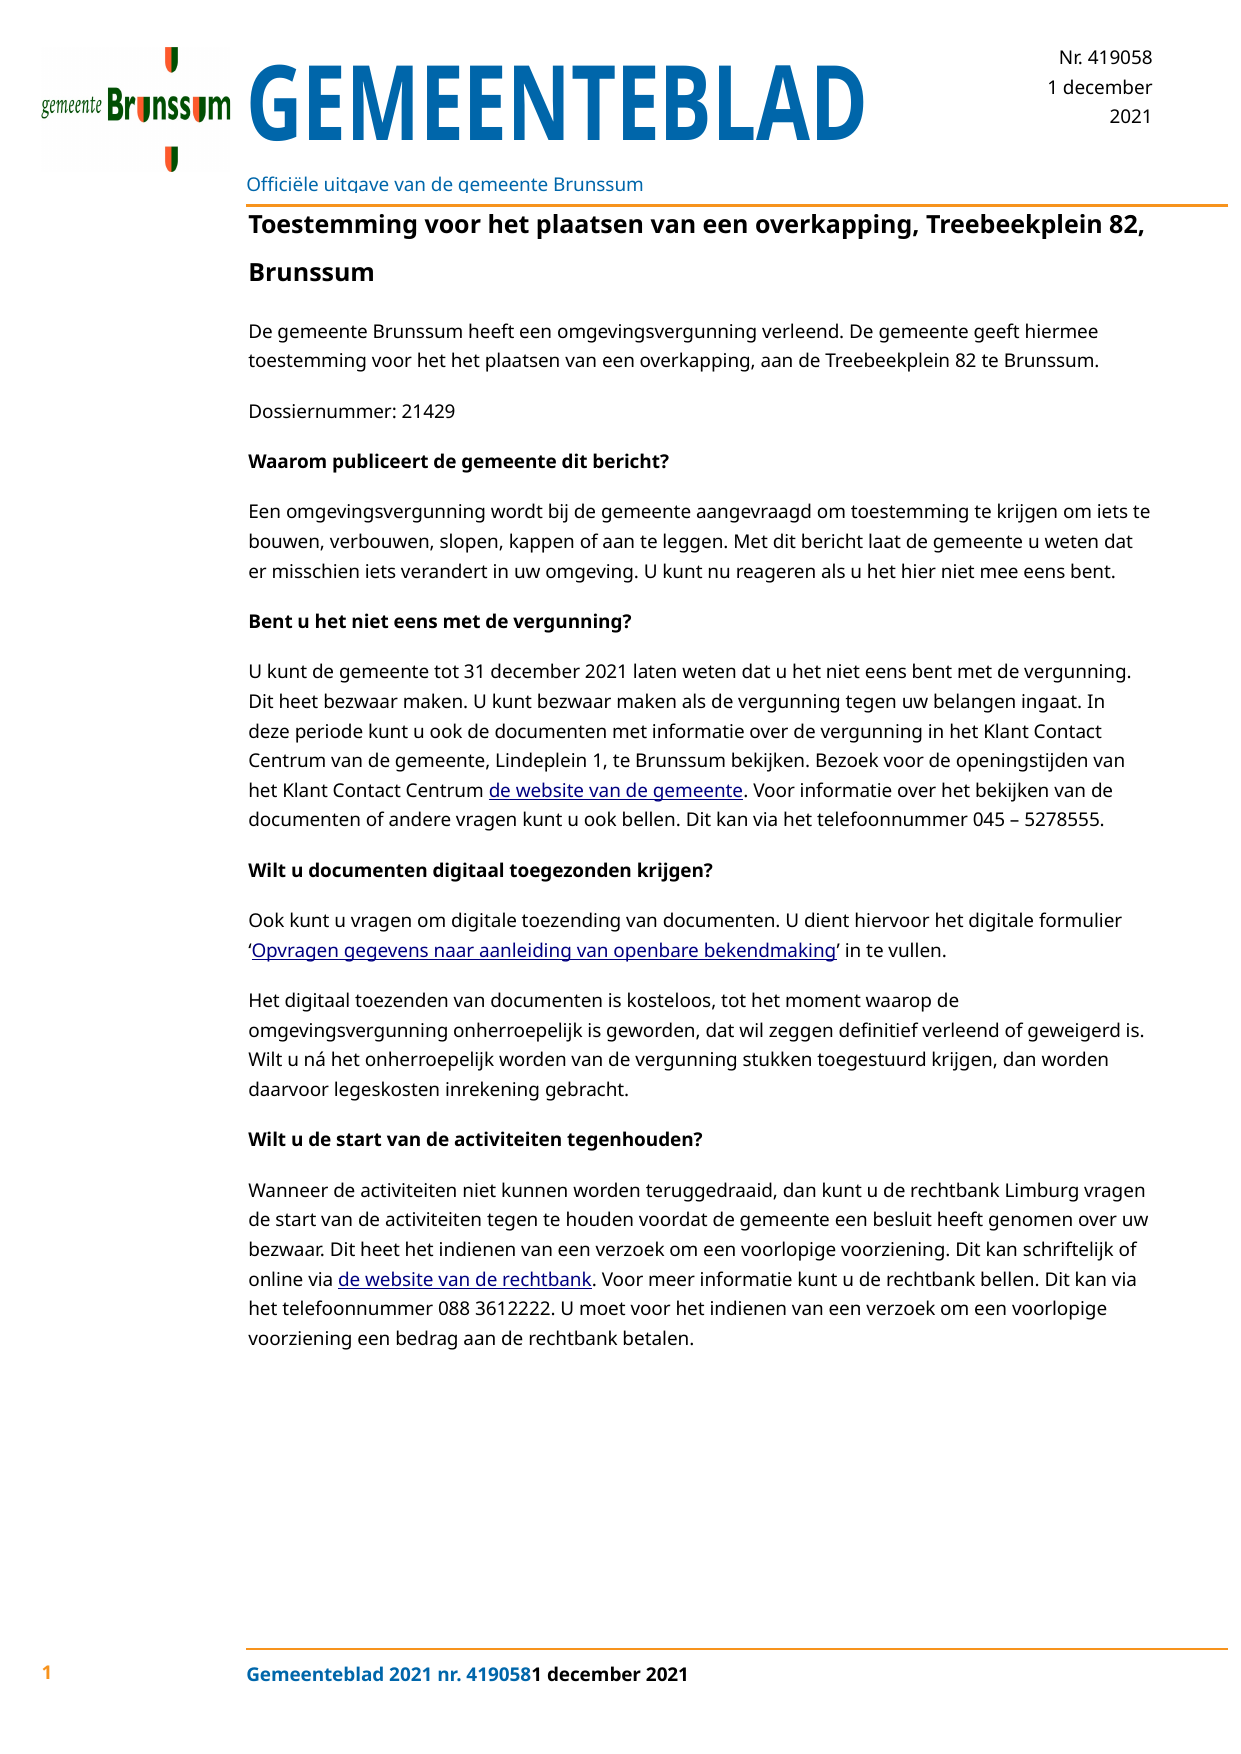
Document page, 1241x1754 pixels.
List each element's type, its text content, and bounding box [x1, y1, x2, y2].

text Toestemming voor het plaatsen van een overkapping, Treebeekplein 82, Brunssum [248, 207, 1152, 288]
text Een omgevingsvergunning wordt bij de gemeente aangevraagd om toestemming te krijgen om iets te bouwen, verbouwen, slopen, kappen of aan te leggen. Met dit bericht laat de gemeente u weten dat er misschien iets verandert in uw omgeving. U kunt nu reageren als u het hier niet mee eens bent. [248, 499, 1152, 584]
text Waarom publiceert de gemeente dit bericht? [248, 448, 1152, 474]
text Ook kunt u vragen om digitale toezending van documenten. U dient hiervoor het digitale formulier ‘Opvragen gegevens naar aanleiding van openbare bekendmaking’ in te vullen. [248, 907, 1152, 963]
text Dossiernummer: 21429 [248, 398, 1152, 424]
picture [41, 47, 231, 172]
text Wilt u de start van de activiteiten tegenhouden? [248, 1127, 1152, 1152]
text Wanneer de activiteiten niet kunnen worden teruggedraaid, dan kunt u de rechtbank Limburg vragen de start van de activiteiten tegen te houden voordat de gemeente een besluit heeft genomen over uw bezwaar. Dit heet het indienen van een verzoek om een voorlopige voorziening. Dit kan schriftelijk of online via de website van de rechtbank. Voor meer informatie kunt u de rechtbank bellen. Dit kan via het telefoonnummer 088 3612222. U moet voor het indienen van een verzoek om een voorlopige voorziening een bedrag aan de rechtbank betalen. [248, 1177, 1152, 1351]
text De gemeente Brunssum heeft een omgevingsvergunning verleend. De gemeente geeft hiermee toestemming voor het het plaatsen van een overkapping, aan de Treebeekplein 82 te Brunssum. [248, 318, 1152, 373]
text U kunt de gemeente tot 31 december 2021 laten weten dat u het niet eens bent met de vergunning. Dit heet bezwaar maken. U kunt bezwaar maken als de vergunning tegen uw belangen ingaat. In deze periode kunt u ook de documenten met informatie over de vergunning in het Klant Contact Centrum van de gemeente, Lindeplein 1, te Brunssum bekijken. Bezoek voor de openingstijden van het Klant Contact Centrum de website van de gemeente. Voor informatie over het bekijken van de documenten of andere vragen kunt u ook bellen. Dit kan via het telefoonnummer 045 – 5278555. [248, 659, 1152, 832]
text Het digitaal toezenden van documenten is kosteloos, tot het moment waarop de omgevingsvergunning onherroepelijk is geworden, dat wil zeggen definitief verleend of geweigerd is. Wilt u ná het onherroepelijk worden van de vergunning stukken toegestuurd krijgen, dan worden daarvoor legeskosten inrekening gebracht. [248, 987, 1152, 1102]
text Bent u het niet eens met de vergunning? [248, 608, 1152, 634]
text Wilt u documenten digitaal toegezonden krijgen? [248, 857, 1152, 883]
